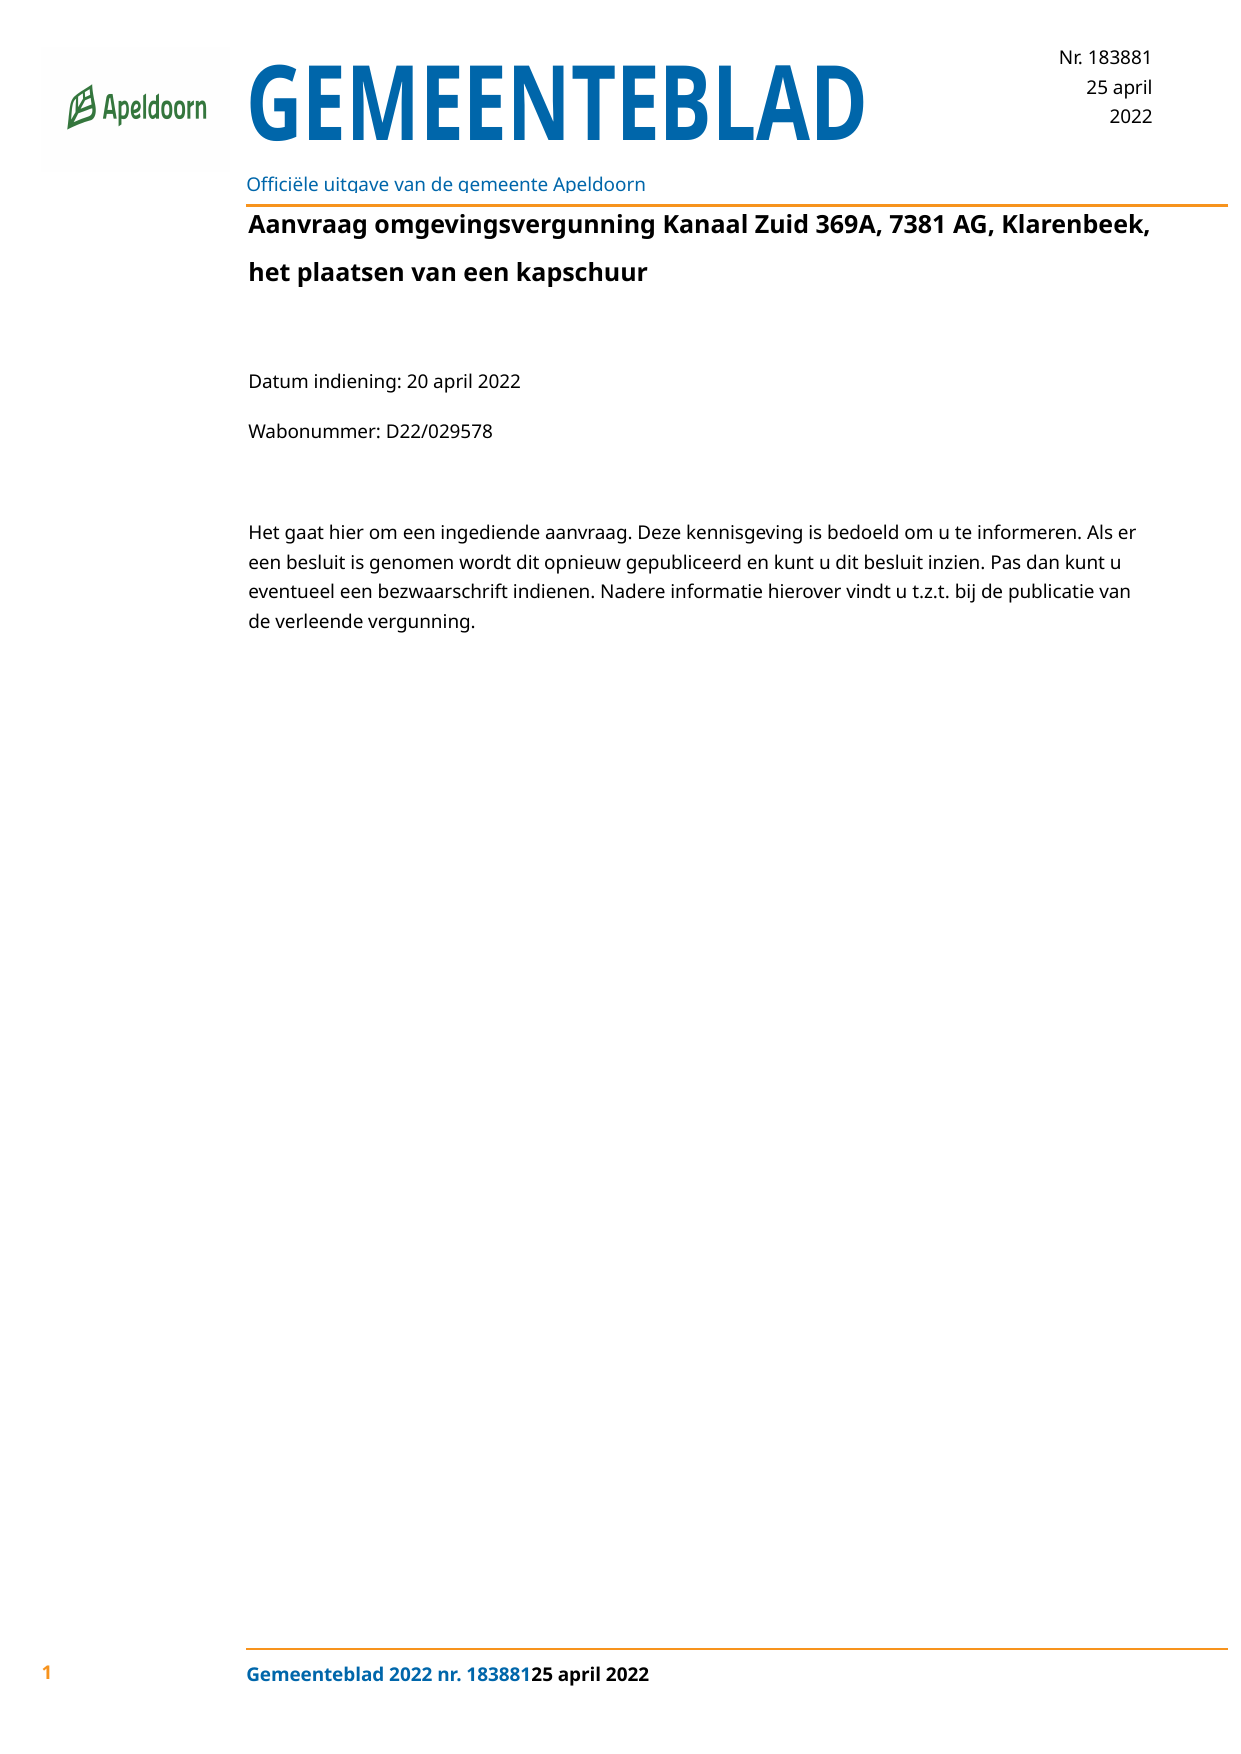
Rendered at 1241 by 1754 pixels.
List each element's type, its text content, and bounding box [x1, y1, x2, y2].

text Het gaat hier om een ingediende aanvraag. Deze kennisgeving is bedoeld om u te informeren. Als er een besluit is genomen wordt dit opnieuw gepubliceerd en kunt u dit besluit inzien. Pas dan kunt u eventueel een bezwaarschrift indienen. Nadere informatie hierover vindt u t.z.t. bij de publicatie van de verleende vergunning. [248, 519, 1152, 634]
text Datum indiening: 20 april 2022 [248, 368, 1152, 394]
text Aanvraag omgevingsvergunning Kanaal Zuid 369A, 7381 AG, Klarenbeek, het plaatsen van een kapschuur [248, 207, 1152, 288]
picture [41, 47, 231, 172]
text Wabonummer: D22/029578 [248, 419, 1152, 444]
